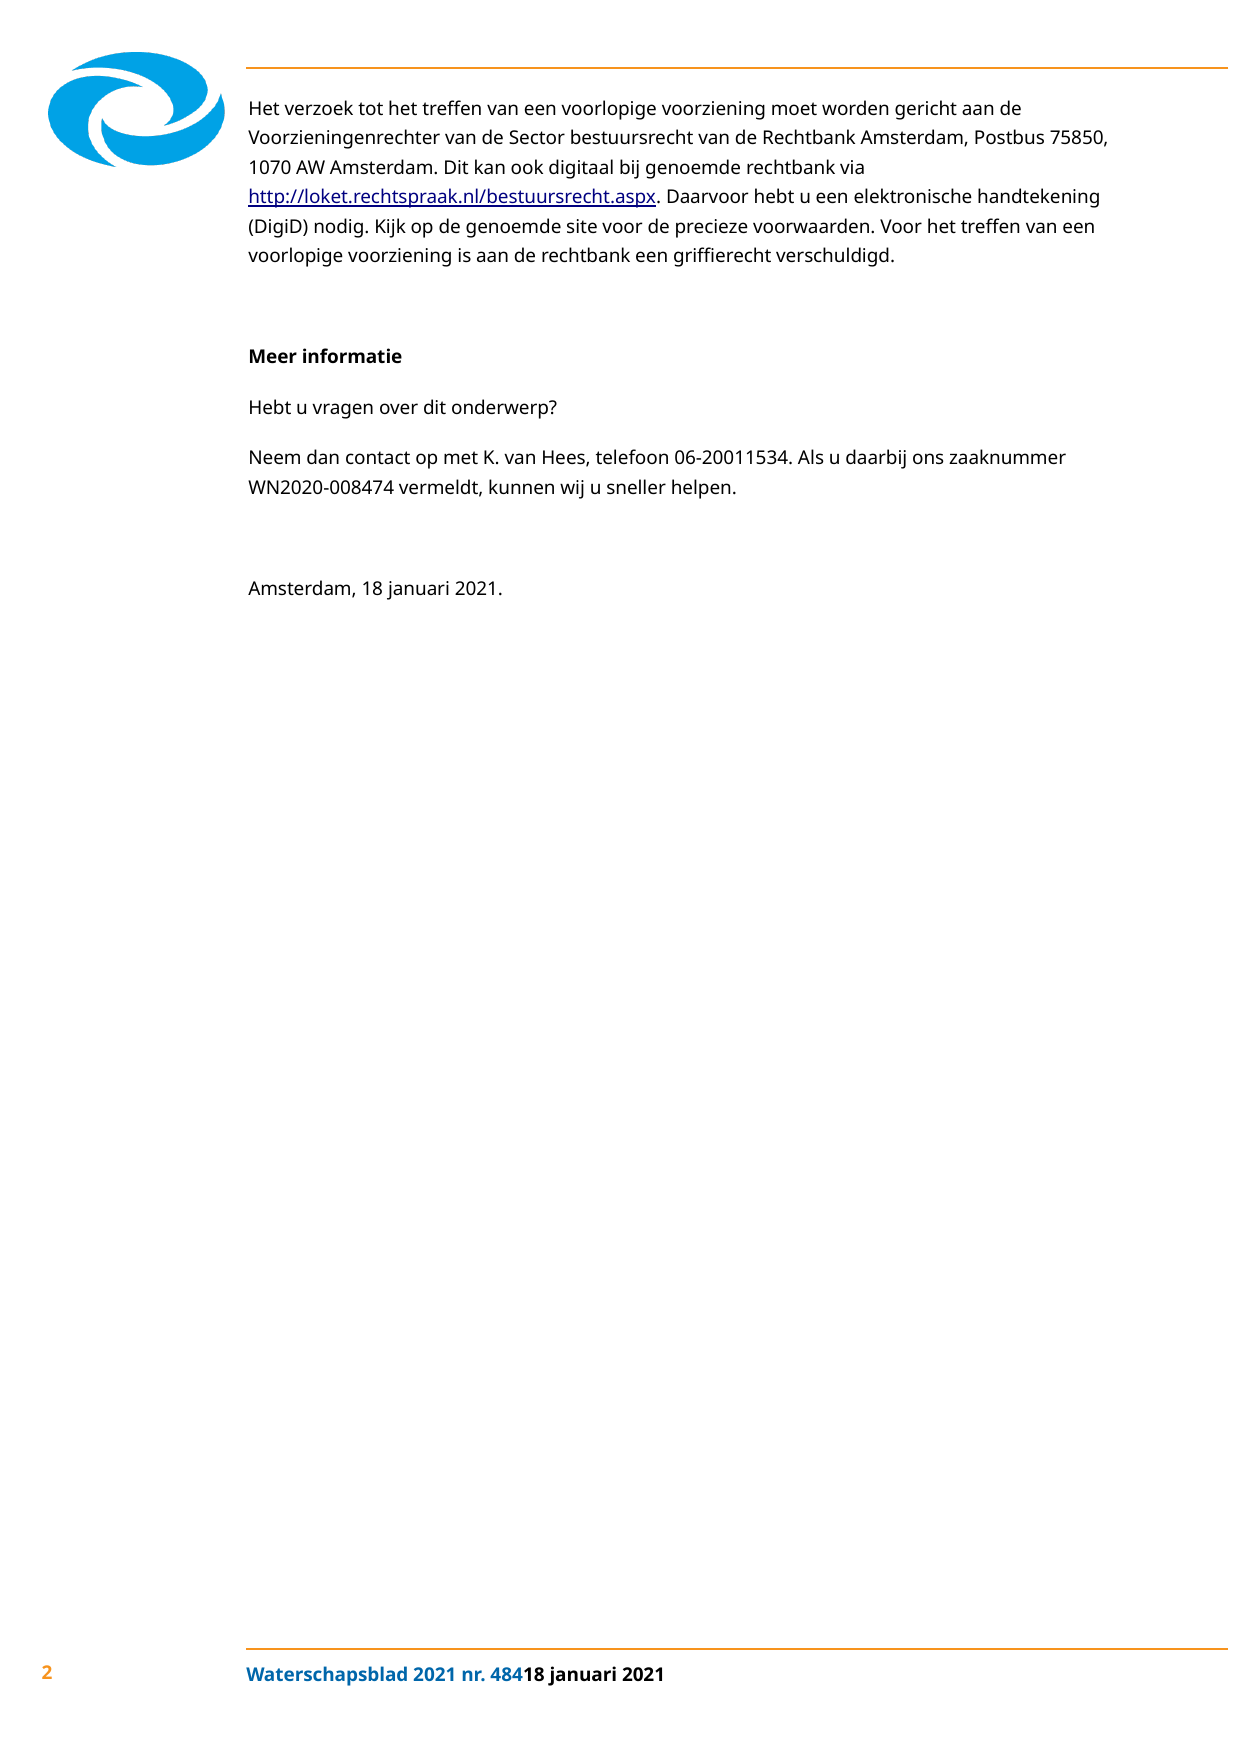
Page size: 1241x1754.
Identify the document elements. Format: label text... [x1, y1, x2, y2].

text Neem dan contact op met K. van Hees, telefoon 06-20011534. Als u daarbij ons zaaknummer WN2020-008474 vermeldt, kunnen wij u sneller helpen. [248, 444, 1152, 500]
text Het verzoek tot het treffen van een voorlopige voorziening moet worden gericht aan de Voorzieningenrechter van de Sector bestuursrecht van de Rechtbank Amsterdam, Postbus 75850, 1070 AW Amsterdam. Dit kan ook digitaal bij genoemde rechtbank via http://loket.rechtspraak.nl/bestuursrecht.aspx. Daarvoor hebt u een elektronische handtekening (DigiD) nodig. Kijk op de genoemde site voor de precieze voorwaarden. Voor het treffen van een voorlopige voorziening is aan de rechtbank een griffierecht verschuldigd. [248, 95, 1152, 268]
picture [41, 47, 231, 172]
text Amsterdam, 18 januari 2021. [248, 575, 1152, 601]
text Meer informatie [248, 343, 1152, 369]
text Hebt u vragen over dit onderwerp? [248, 394, 1152, 420]
